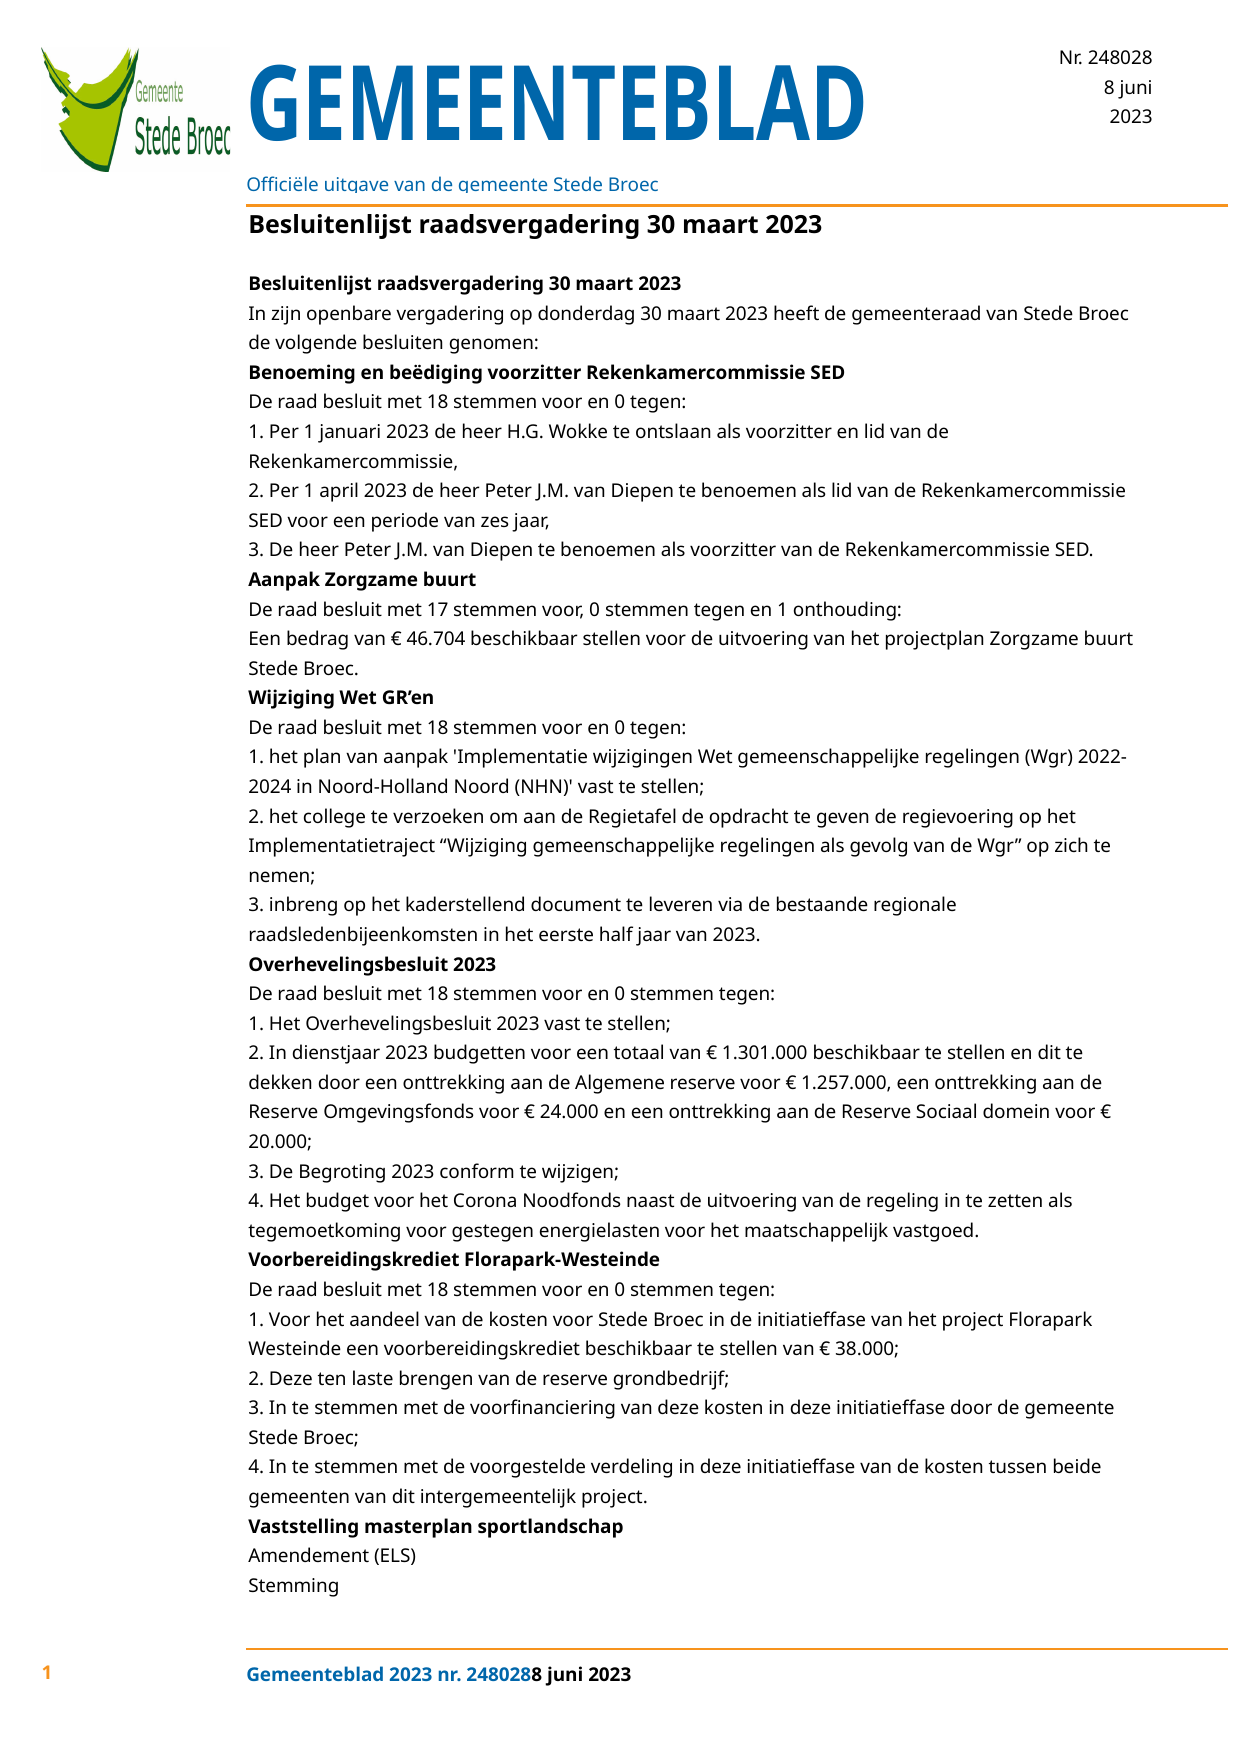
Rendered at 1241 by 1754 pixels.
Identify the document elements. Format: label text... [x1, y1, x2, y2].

text Stemming [248, 1572, 1152, 1598]
text 3. De heer Peter J.M. van Diepen te benoemen als voorzitter van de Rekenkamercommissie SED. [248, 537, 1152, 562]
text In zijn openbare vergadering op donderdag 30 maart 2023 heeft de gemeenteraad van Stede Broec de volgende besluiten genomen: [248, 300, 1152, 355]
text Een bedrag van € 46.704 beschikbaar stellen voor de uitvoering van het projectplan Zorgzame buurt Stede Broec. [248, 625, 1152, 681]
picture [41, 47, 231, 172]
text 2. Per 1 april 2023 de heer Peter J.M. van Diepen te benoemen als lid van de Rekenkamercommissie SED voor een periode van zes jaar, [248, 477, 1152, 533]
text 4. In te stemmen met de voorgestelde verdeling in deze initiatieffase van de kosten tussen beide gemeenten van dit intergemeentelijk project. [248, 1454, 1152, 1509]
text 1. Het Overhevelingsbesluit 2023 vast te stellen; [248, 1010, 1152, 1036]
text Besluitenlijst raadsvergadering 30 maart 2023 [248, 270, 1152, 296]
text 3. In te stemmen met de voorfinanciering van deze kosten in deze initiatieffase door de gemeente Stede Broec; [248, 1394, 1152, 1450]
text 2. Deze ten laste brengen van de reserve grondbedrijf; [248, 1365, 1152, 1391]
text Benoeming en beëdiging voorzitter Rekenkamercommissie SED [248, 359, 1152, 385]
text De raad besluit met 17 stemmen voor, 0 stemmen tegen en 1 onthouding: [248, 596, 1152, 621]
text De raad besluit met 18 stemmen voor en 0 stemmen tegen: [248, 1276, 1152, 1302]
text 1. Voor het aandeel van de kosten voor Stede Broec in de initiatieffase van het project Florapark Westeinde een voorbereidingskrediet beschikbaar te stellen van € 38.000; [248, 1306, 1152, 1361]
text Amendement (ELS) [248, 1542, 1152, 1568]
text 2. het college te verzoeken om aan de Regietafel de opdracht te geven de regievoering op het Implementatietraject “Wijziging gemeenschappelijke regelingen als gevolg van de Wgr” op zich te nemen; [248, 803, 1152, 888]
text Voorbereidingskrediet Florapark-Westeinde [248, 1247, 1152, 1272]
text Overhevelingsbesluit 2023 [248, 951, 1152, 976]
text 1. het plan van aanpak 'Implementatie wijzigingen Wet gemeenschappelijke regelingen (Wgr) 2022- 2024 in Noord-Holland Noord (NHN)' vast te stellen; [248, 744, 1152, 799]
text 3. inbreng op het kaderstellend document te leveren via de bestaande regionale raadsledenbijeenkomsten in het eerste half jaar van 2023. [248, 892, 1152, 947]
text Besluitenlijst raadsvergadering 30 maart 2023 [248, 207, 1152, 241]
text 2. In dienstjaar 2023 budgetten voor een totaal van € 1.301.000 beschikbaar te stellen en dit te dekken door een onttrekking aan de Algemene reserve voor € 1.257.000, een onttrekking aan de Reserve Omgevingsfonds voor € 24.000 en een onttrekking aan de Reserve Sociaal domein voor € 20.000; [248, 1039, 1152, 1154]
text Wijziging Wet GR’en [248, 684, 1152, 710]
text De raad besluit met 18 stemmen voor en 0 tegen: [248, 714, 1152, 740]
text 1. Per 1 januari 2023 de heer H.G. Wokke te ontslaan als voorzitter en lid van de Rekenkamercommissie, [248, 418, 1152, 473]
text 3. De Begroting 2023 conform te wijzigen; [248, 1158, 1152, 1183]
text Vaststelling masterplan sportlandschap [248, 1513, 1152, 1538]
text 4. Het budget voor het Corona Noodfonds naast de uitvoering van de regeling in te zetten als tegemoetkoming voor gestegen energielasten voor het maatschappelijk vastgoed. [248, 1187, 1152, 1243]
text Aanpak Zorgzame buurt [248, 566, 1152, 592]
text De raad besluit met 18 stemmen voor en 0 stemmen tegen: [248, 980, 1152, 1006]
text De raad besluit met 18 stemmen voor en 0 tegen: [248, 389, 1152, 414]
